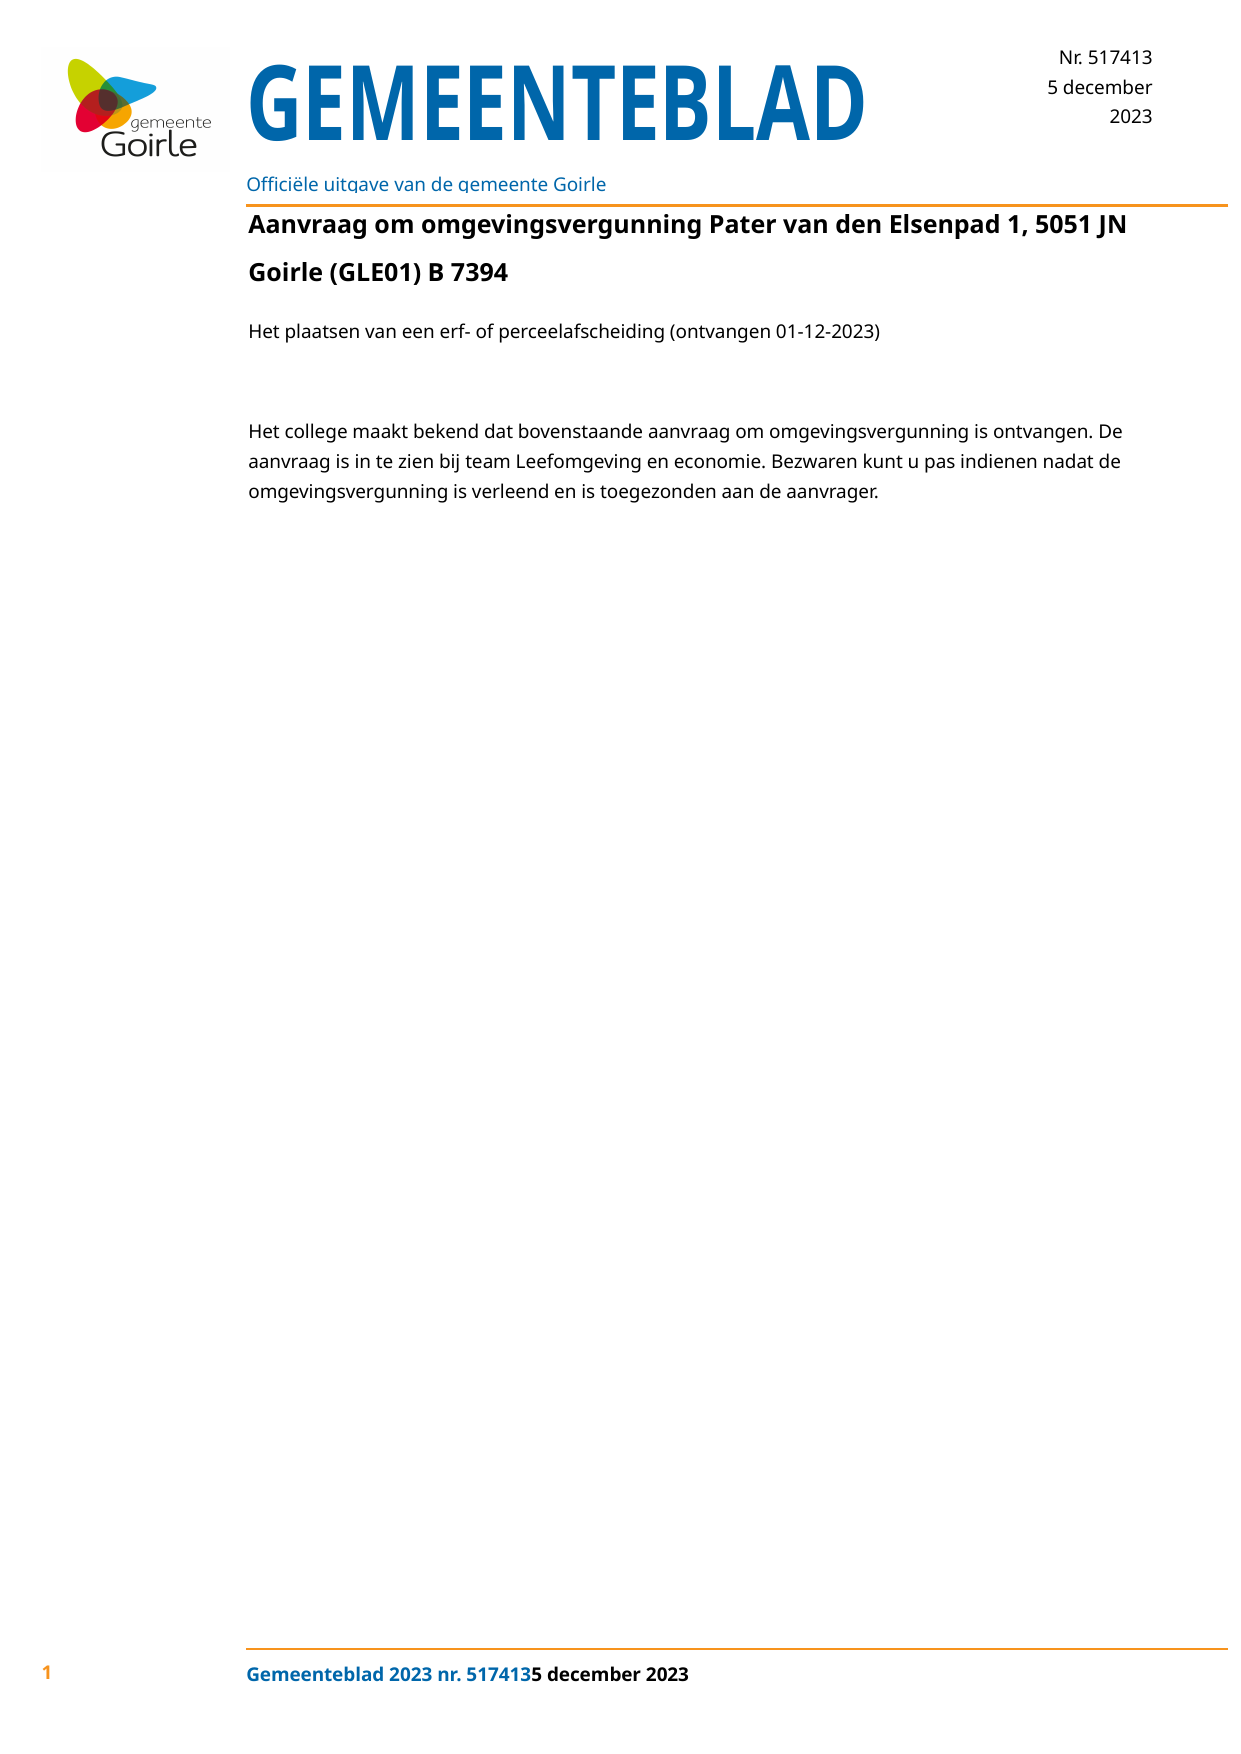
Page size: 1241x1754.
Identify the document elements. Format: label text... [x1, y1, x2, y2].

text Het college maakt bekend dat bovenstaande aanvraag om omgevingsvergunning is ontvangen. De aanvraag is in te zien bij team Leefomgeving en economie. Bezwaren kunt u pas indienen nadat de omgevingsvergunning is verleend en is toegezonden aan de aanvrager. [248, 419, 1152, 504]
text Het plaatsen van een erf- of perceelafscheiding (ontvangen 01-12-2023) [248, 318, 1152, 344]
text Aanvraag om omgevingsvergunning Pater van den Elsenpad 1, 5051 JN Goirle (GLE01) B 7394 [248, 207, 1152, 288]
picture [41, 47, 231, 172]
